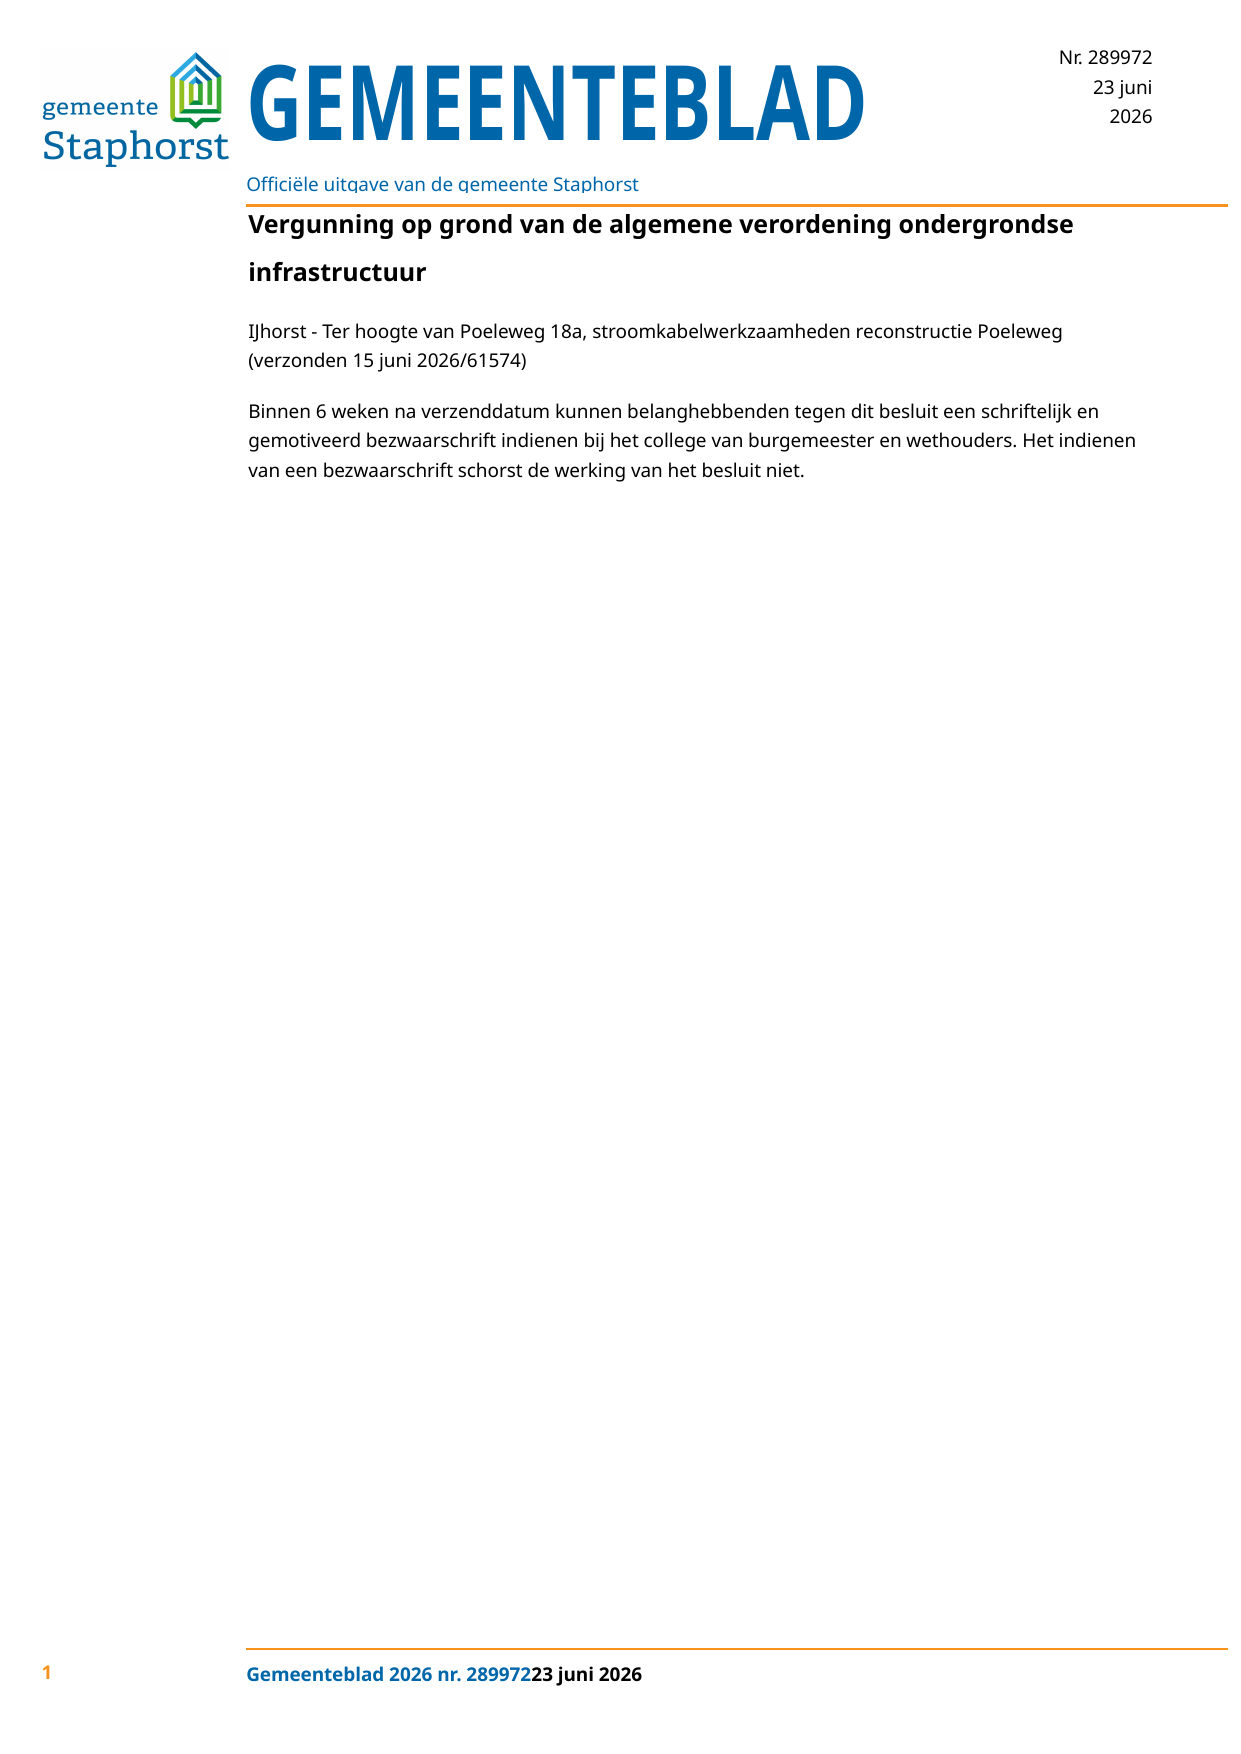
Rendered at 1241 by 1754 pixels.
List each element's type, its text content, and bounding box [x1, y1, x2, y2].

picture [41, 47, 231, 172]
text Vergunning op grond van de algemene verordening ondergrondse infrastructuur [248, 207, 1152, 288]
text Binnen 6 weken na verzenddatum kunnen belanghebbenden tegen dit besluit een schriftelijk en gemotiveerd bezwaarschrift indienen bij het college van burgemeester en wethouders. Het indienen van een bezwaarschrift schorst de werking van het besluit niet. [248, 398, 1152, 483]
text IJhorst - Ter hoogte van Poeleweg 18a, stroomkabelwerkzaamheden reconstructie Poeleweg (verzonden 15 juni 2026/61574) [248, 318, 1152, 373]
